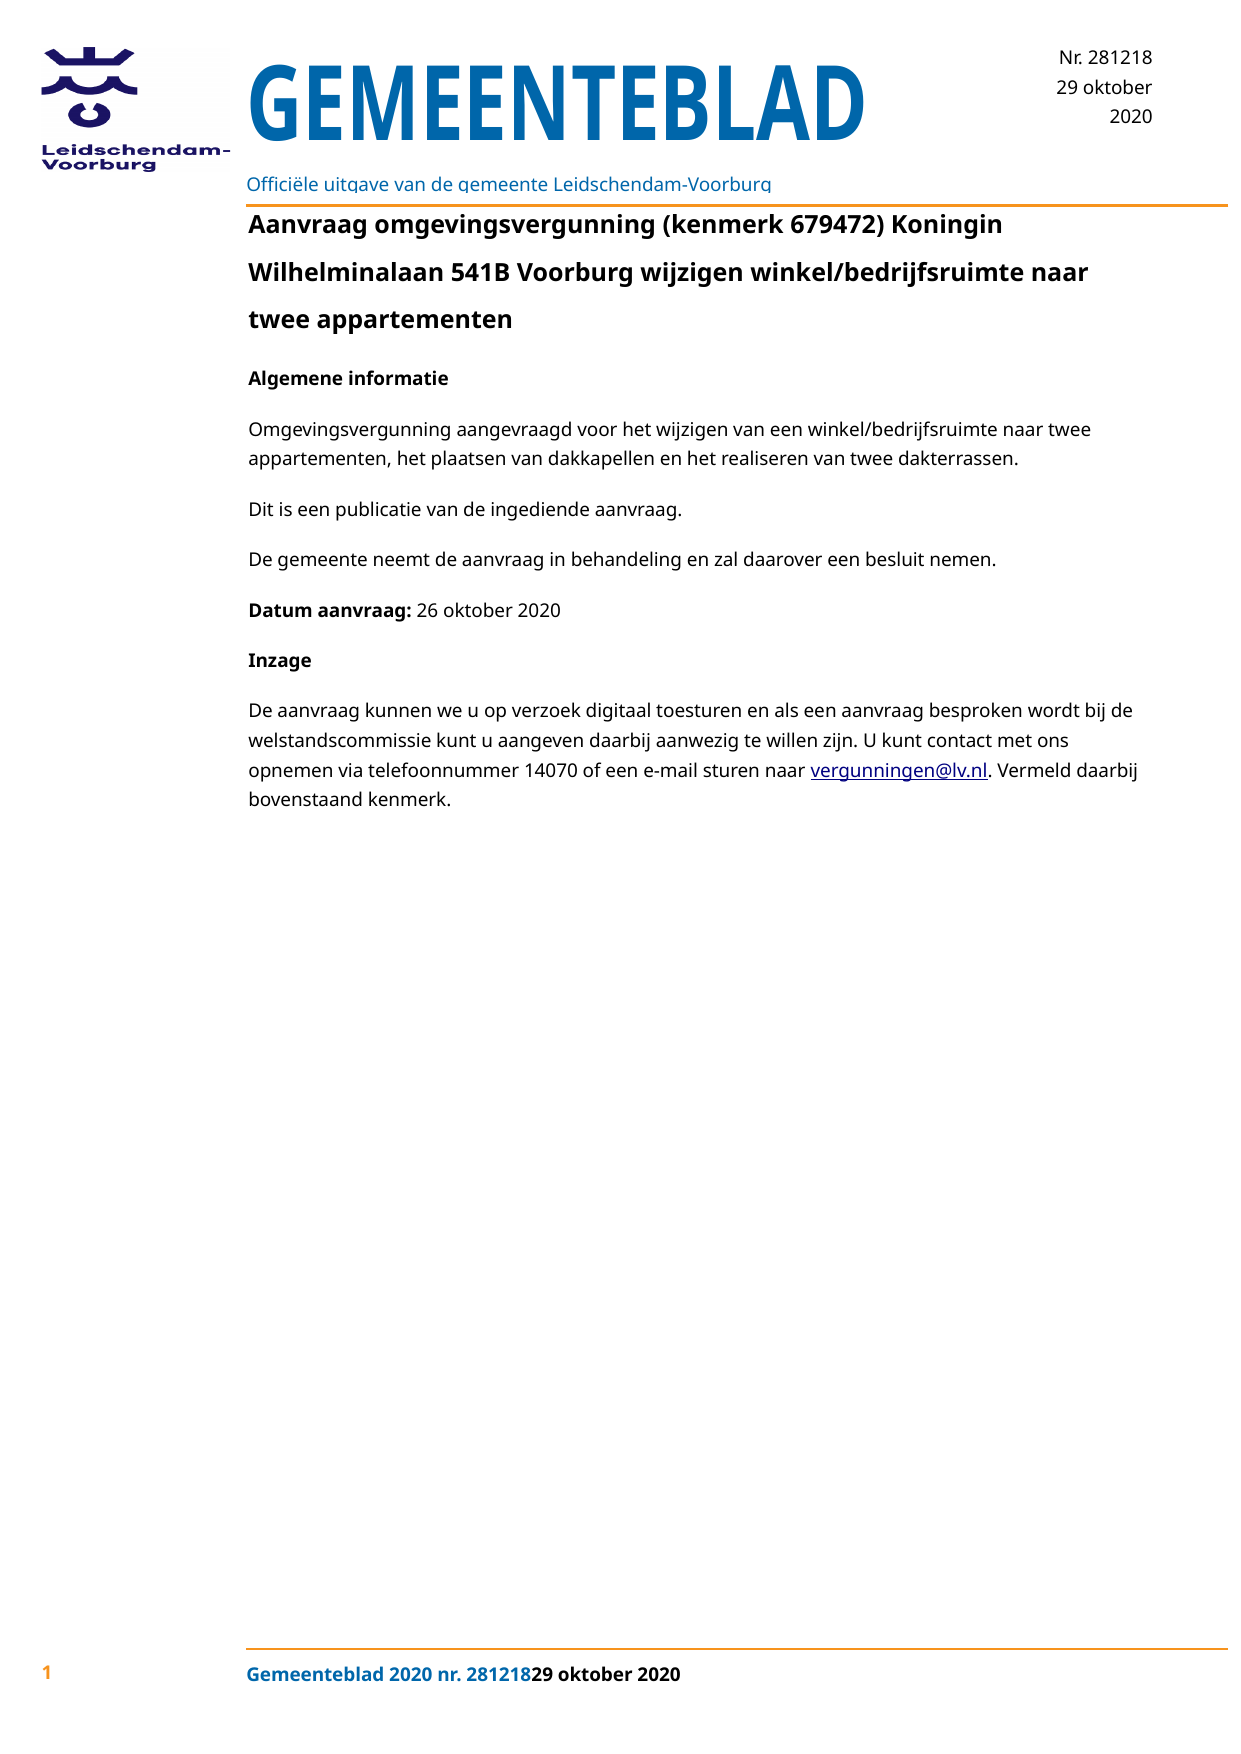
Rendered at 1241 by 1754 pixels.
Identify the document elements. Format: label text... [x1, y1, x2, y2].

text Datum aanvraag: 26 oktober 2020 [248, 597, 1152, 622]
text De aanvraag kunnen we u op verzoek digitaal toesturen en als een aanvraag besproken wordt bij de welstandscommissie kunt u aangeven daarbij aanwezig te willen zijn. U kunt contact met ons opnemen via telefoonnummer 14070 of een e-mail sturen naar vergunningen@lv.nl. Vermeld daarbij bovenstaand kenmerk. [248, 698, 1152, 812]
text Dit is een publicatie van de ingediende aanvraag. [248, 496, 1152, 522]
text Omgevingsvergunning aangevraagd voor het wijzigen van een winkel/bedrijfsruimte naar twee appartementen, het plaatsen van dakkapellen en het realiseren van twee dakterrassen. [248, 416, 1152, 471]
text Algemene informatie [248, 366, 1152, 391]
text Aanvraag omgevingsvergunning (kenmerk 679472) Koningin Wilhelminalaan 541B Voorburg wijzigen winkel/bedrijfsruimte naar twee appartementen [248, 207, 1152, 336]
text Inzage [248, 647, 1152, 673]
text De gemeente neemt de aanvraag in behandeling en zal daarover een besluit nemen. [248, 546, 1152, 572]
picture [41, 47, 231, 172]
